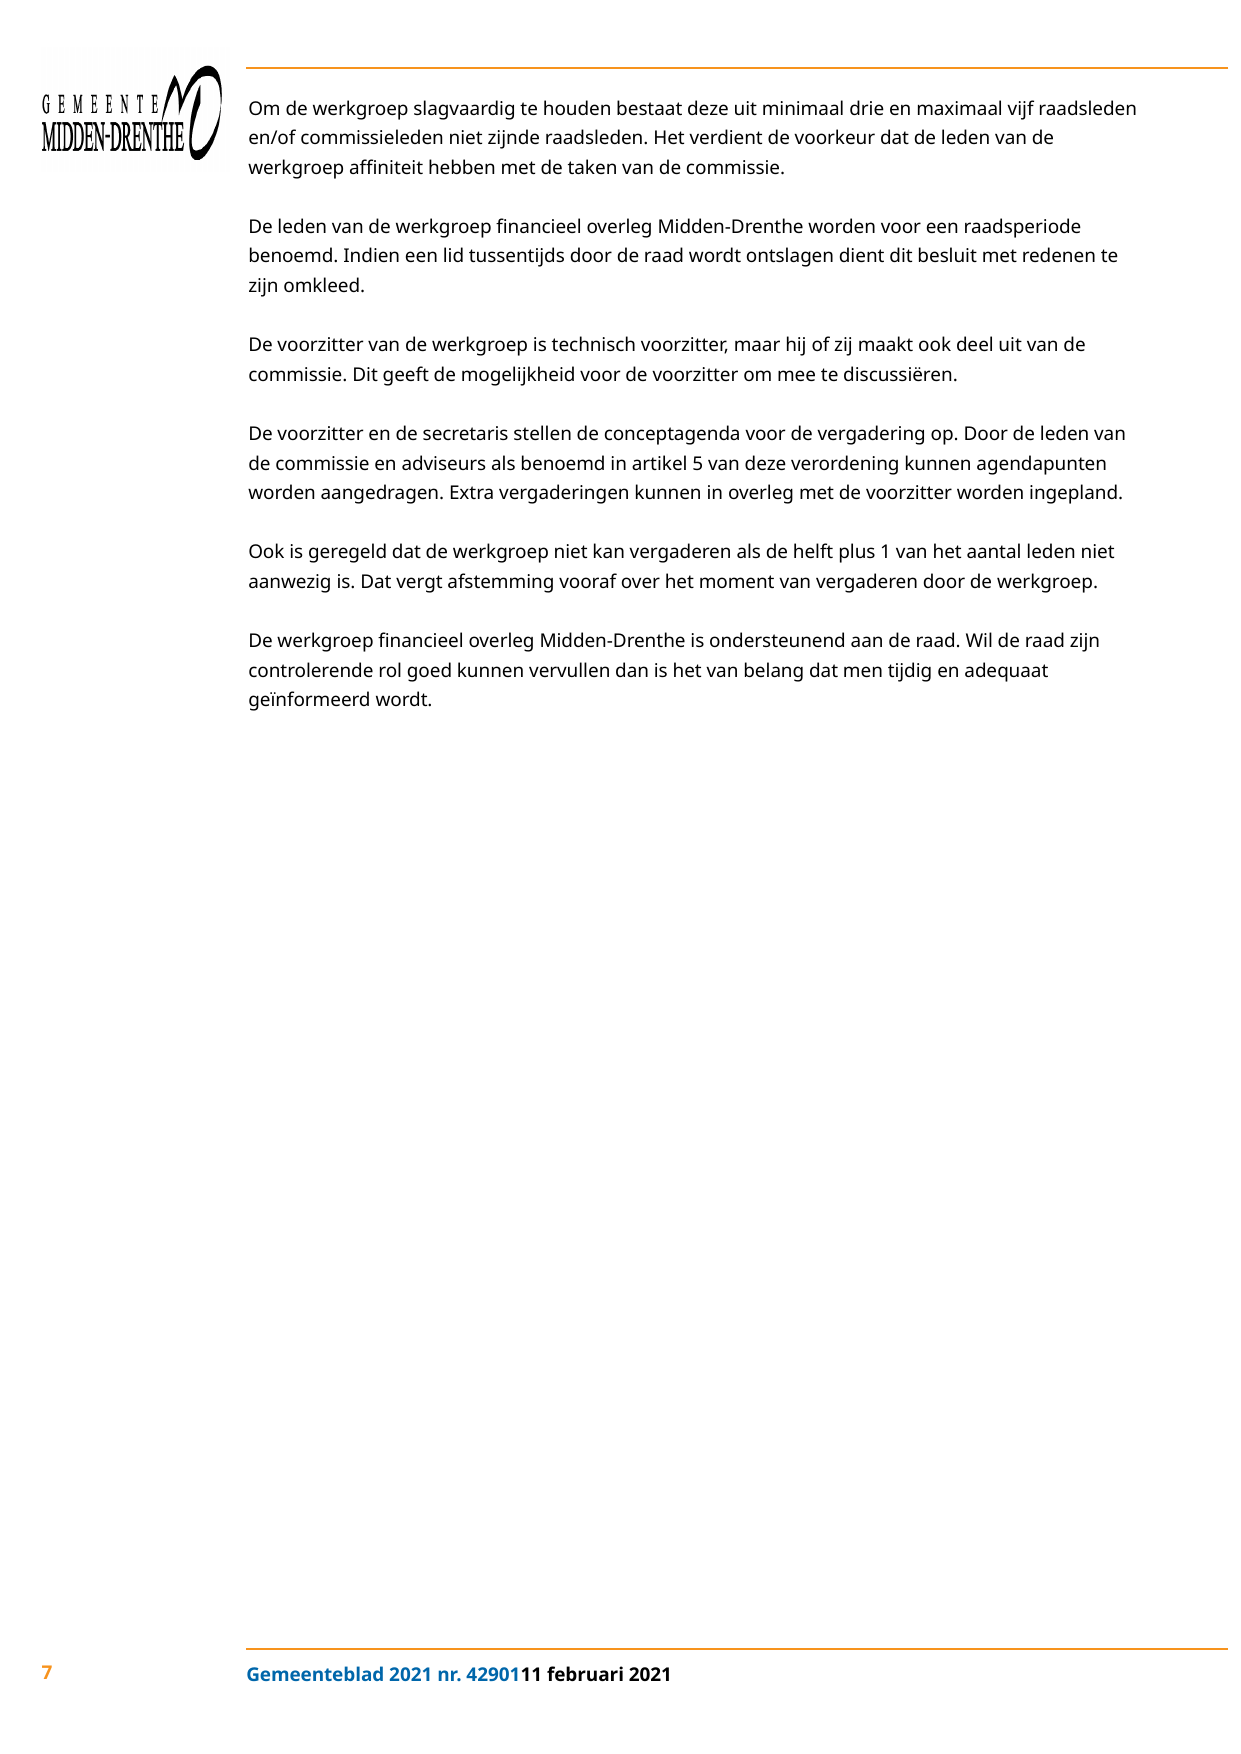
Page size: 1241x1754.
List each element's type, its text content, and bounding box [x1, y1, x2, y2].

text De voorzitter en de secretaris stellen de conceptagenda voor de vergadering op. Door de leden van de commissie en adviseurs als benoemd in artikel 5 van deze verordening kunnen agendapunten worden aangedragen. Extra vergaderingen kunnen in overleg met de voorzitter worden ingepland. [248, 420, 1152, 505]
picture [41, 47, 231, 172]
text De leden van de werkgroep financieel overleg Midden-Drenthe worden voor een raadsperiode benoemd. Indien een lid tussentijds door de raad wordt ontslagen dient dit besluit met redenen te zijn omkleed. [248, 213, 1152, 298]
text Om de werkgroep slagvaardig te houden bestaat deze uit minimaal drie en maximaal vijf raadsleden en/of commissieleden niet zijnde raadsleden. Het verdient de voorkeur dat de leden van de werkgroep affiniteit hebben met de taken van de commissie. [248, 95, 1152, 180]
text De werkgroep financieel overleg Midden-Drenthe is ondersteunend aan de raad. Wil de raad zijn controlerende rol goed kunnen vervullen dan is het van belang dat men tijdig en adequaat geïnformeerd wordt. [248, 627, 1152, 712]
text Ook is geregeld dat de werkgroep niet kan vergaderen als de helft plus 1 van het aantal leden niet aanwezig is. Dat vergt afstemming vooraf over het moment van vergaderen door de werkgroep. [248, 538, 1152, 594]
text De voorzitter van de werkgroep is technisch voorzitter, maar hij of zij maakt ook deel uit van de commissie. Dit geeft de mogelijkheid voor de voorzitter om mee te discussiëren. [248, 331, 1152, 387]
